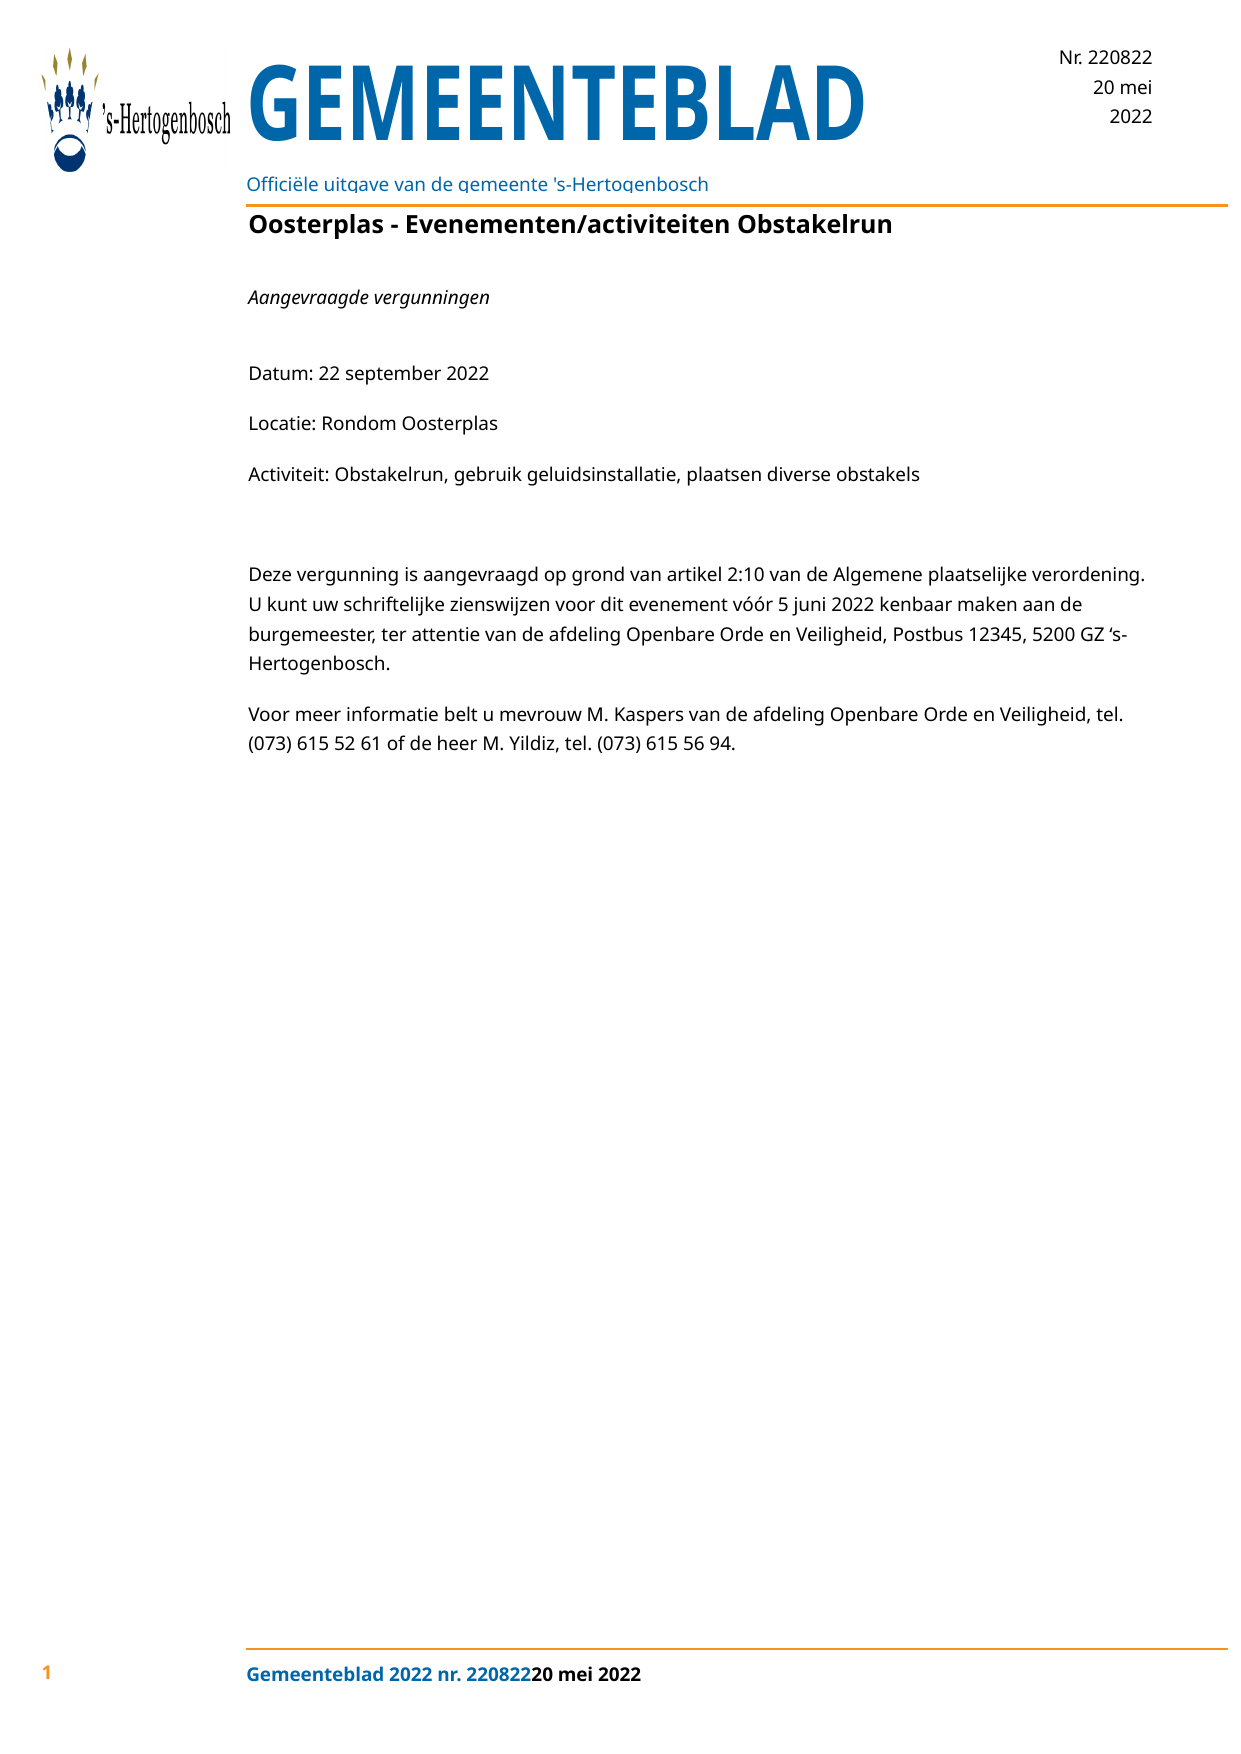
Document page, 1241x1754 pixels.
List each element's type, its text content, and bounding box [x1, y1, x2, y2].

text Oosterplas - Evenementen/activiteiten Obstakelrun [248, 207, 1152, 241]
picture [41, 47, 231, 172]
text Deze vergunning is aangevraagd op grond van artikel 2:10 van de Algemene plaatselijke verordening. U kunt uw schriftelijke zienswijzen voor dit evenement vóór 5 juni 2022 kenbaar maken aan de burgemeester, ter attentie van de afdeling Openbare Orde en Veiligheid, Postbus 12345, 5200 GZ ‘s-Hertogenbosch. [248, 562, 1152, 676]
text Voor meer informatie belt u mevrouw M. Kaspers van de afdeling Openbare Orde en Veiligheid, tel. (073) 615 52 61 of de heer M. Yildiz, tel. (073) 615 56 94. [248, 701, 1152, 756]
text Datum: 22 september 2022 [248, 360, 1152, 386]
text Aangevraagde vergunningen [248, 284, 1152, 309]
text Activiteit: Obstakelrun, gebruik geluidsinstallatie, plaatsen diverse obstakels [248, 461, 1152, 487]
text Locatie: Rondom Oosterplas [248, 410, 1152, 436]
